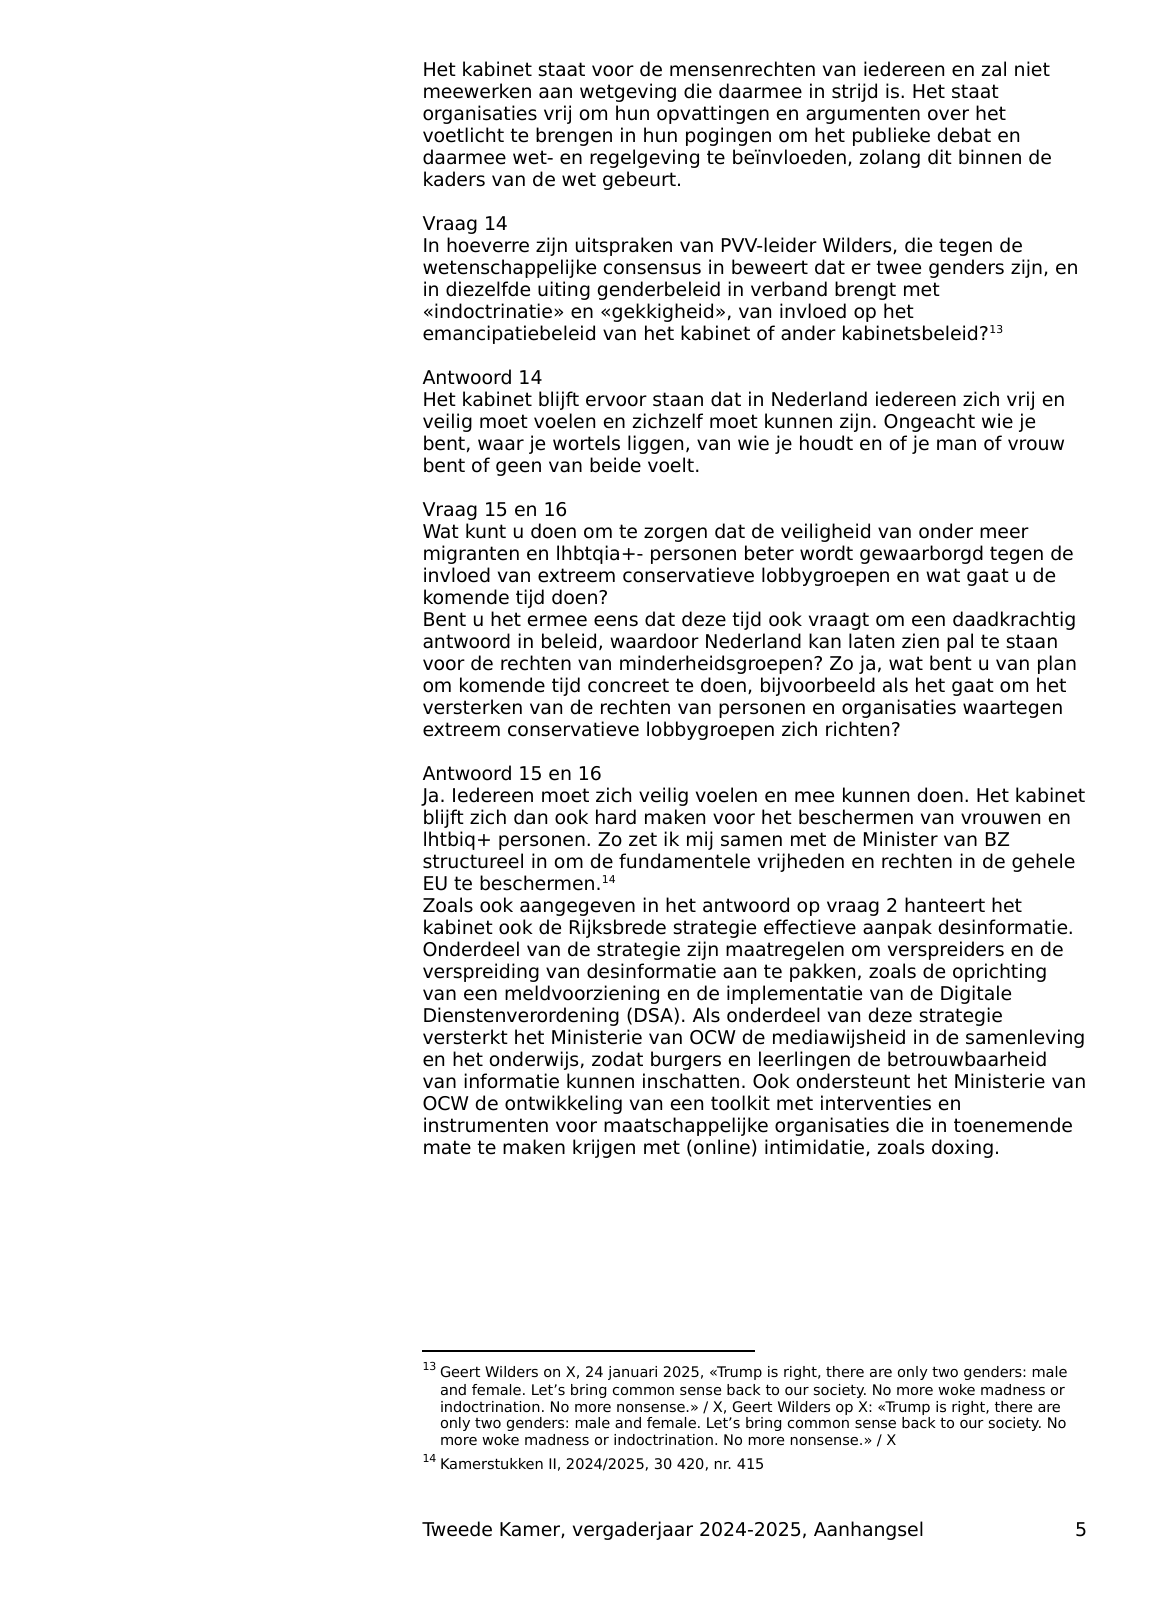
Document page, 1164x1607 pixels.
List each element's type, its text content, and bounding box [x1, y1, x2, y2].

text Antwoord 14 [422, 367, 1087, 389]
text Kamerstukken II, 2024/2025, 30 420, nr. 415 [422, 1452, 1087, 1474]
text Het kabinet staat voor de mensenrechten van iedereen en zal niet meewerken aan wetgeving die daarmee in strijd is. Het staat organisaties vrij om hun opvattingen en argumenten over het voetlicht te brengen in hun pogingen om het publieke debat en daarmee wet- en regelgeving te beïnvloeden, zolang dit binnen de kaders van de wet gebeurt. [422, 59, 1087, 191]
text Het kabinet blijft ervoor staan dat in Nederland iedereen zich vrij en veilig moet voelen en zichzelf moet kunnen zijn. Ongeacht wie je bent, waar je wortels liggen, van wie je houdt en of je man of vrouw bent of geen van beide voelt. [422, 389, 1087, 477]
text Bent u het ermee eens dat deze tijd ook vraagt om een daadkrachtig antwoord in beleid, waardoor Nederland kan laten zien pal te staan voor de rechten van minderheidsgroepen? Zo ja, wat bent u van plan om komende tijd concreet te doen, bijvoorbeeld als het gaat om het versterken van de rechten van personen en organisaties waartegen extreem conservatieve lobbygroepen zich richten? [422, 609, 1087, 741]
text Vraag 14 [422, 213, 1087, 235]
text Ja. Iedereen moet zich veilig voelen en mee kunnen doen. Het kabinet blijft zich dan ook hard maken voor het beschermen van vrouwen en lhtbiq+ personen. Zo zet ik mij samen met de Minister van BZ structureel in om de fundamentele vrijheden en rechten in de gehele EU te beschermen. [422, 785, 1087, 895]
text Vraag 15 en 16 [422, 499, 1087, 521]
text Zoals ook aangegeven in het antwoord op vraag 2 hanteert het kabinet ook de Rijksbrede strategie effectieve aanpak desinformatie. Onderdeel van de strategie zijn maatregelen om verspreiders en de verspreiding van desinformatie aan te pakken, zoals de oprichting van een meldvoorziening en de implementatie van de Digitale Dienstenverordening (DSA). Als onderdeel van deze strategie versterkt het Ministerie van OCW de mediawijsheid in de samenleving en het onderwijs, zodat burgers en leerlingen de betrouwbaarheid van informatie kunnen inschatten. Ook ondersteunt het Ministerie van OCW de ontwikkeling van een toolkit met interventies en instrumenten voor maatschappelijke organisaties die in toenemende mate te maken krijgen met (online) intimidatie, zoals doxing. [422, 895, 1087, 1159]
text Antwoord 15 en 16 [422, 763, 1087, 785]
text In hoeverre zijn uitspraken van PVV-leider Wilders, die tegen de wetenschappelijke consensus in beweert dat er twee genders zijn, en in diezelfde uiting genderbeleid in verband brengt met «indoctrinatie» en «gekkigheid», van invloed op het emancipatiebeleid van het kabinet of ander kabinetsbeleid? [422, 235, 1087, 345]
text Wat kunt u doen om te zorgen dat de veiligheid van onder meer migranten en lhbtqia+- personen beter wordt gewaarborgd tegen de invloed van extreem conservatieve lobbygroepen en wat gaat u de komende tijd doen? [422, 521, 1087, 609]
text Geert Wilders on X, 24 januari 2025, «Trump is right, there are only two genders: male and female. Let’s bring common sense back to our society. No more woke madness or indoctrination. No more nonsense.» / X, Geert Wilders op X: «Trump is right, there are only two genders: male and female. Let’s bring common sense back to our society. No more woke madness or indoctrination. No more nonsense.» / X [422, 1360, 1087, 1449]
